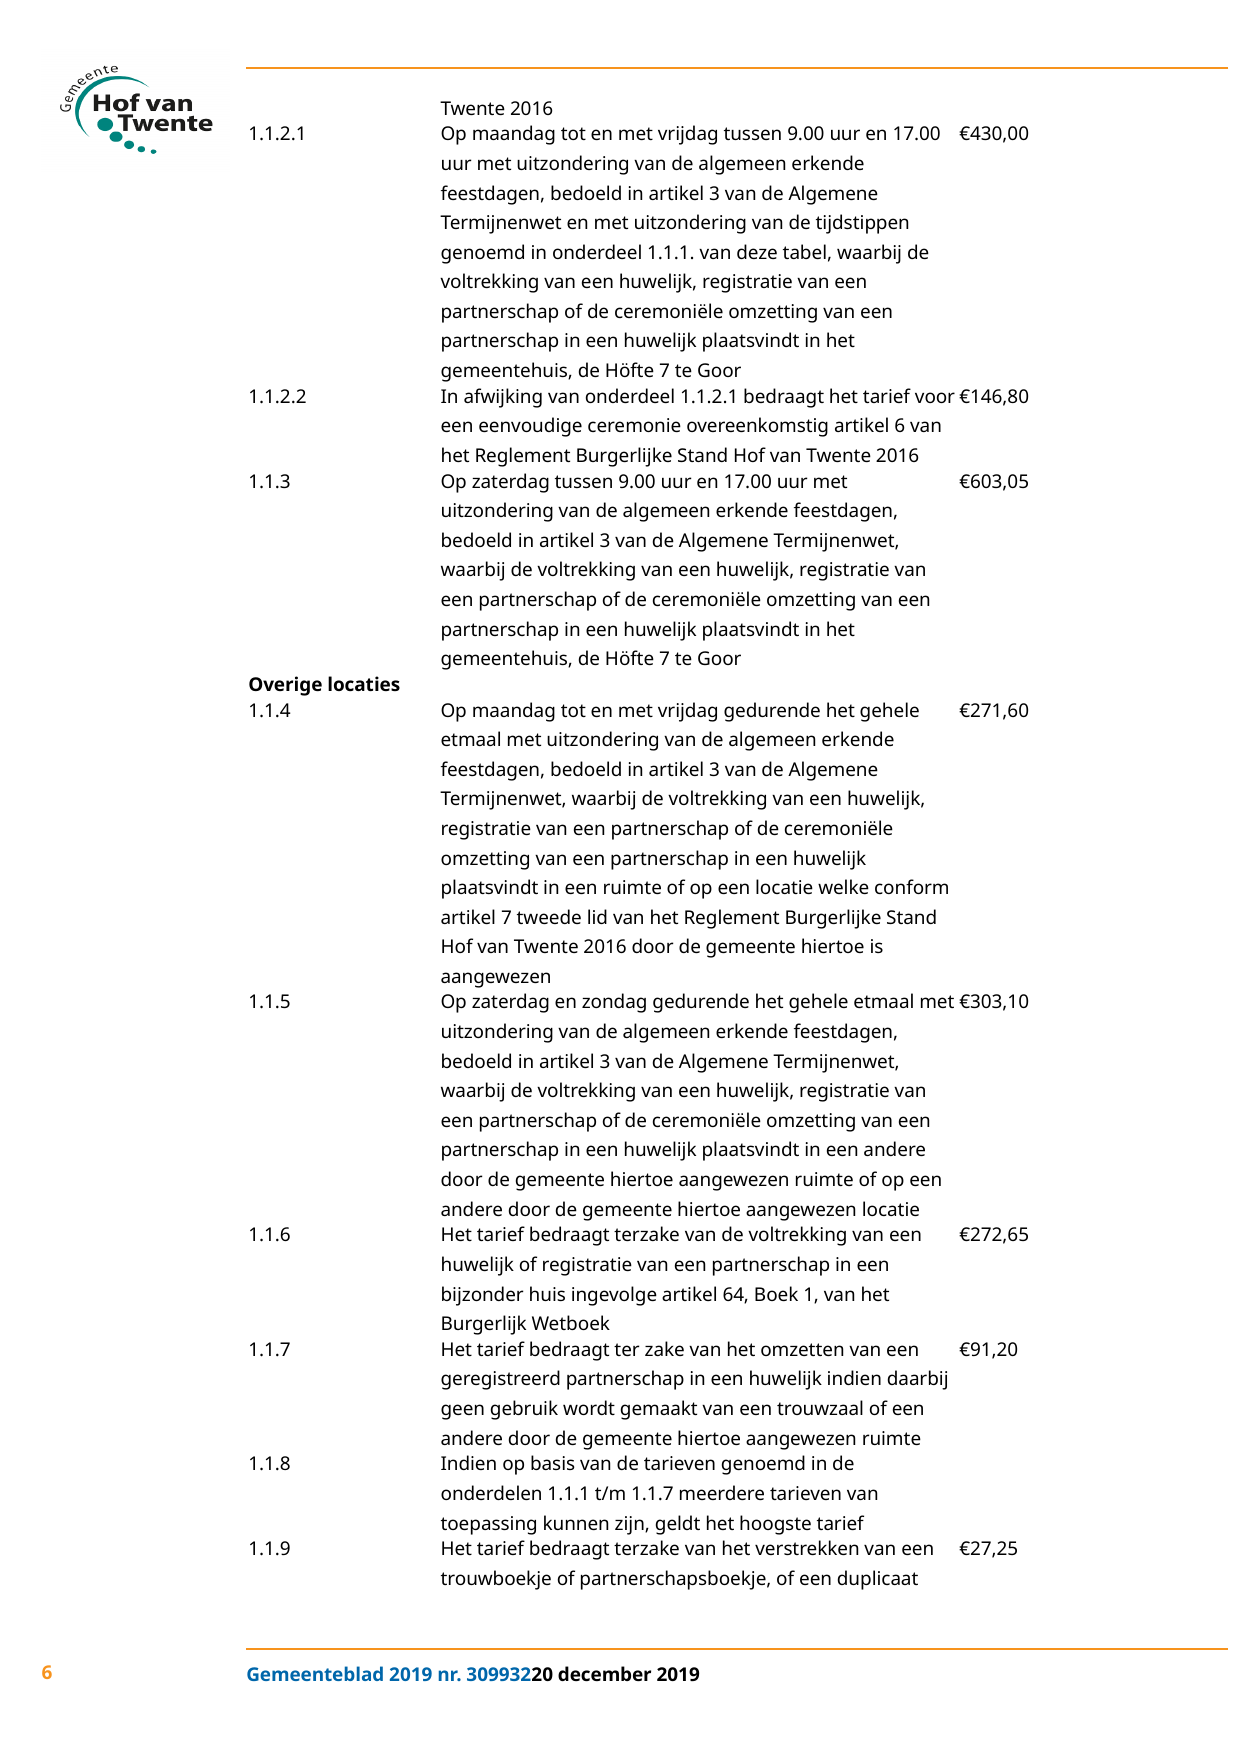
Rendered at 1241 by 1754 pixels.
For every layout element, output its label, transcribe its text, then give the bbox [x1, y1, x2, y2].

table_cell 1.1.2.2 [248, 383, 440, 468]
table_cell €430,00 [959, 121, 1152, 383]
table_cell 1.1.7 [248, 1336, 440, 1451]
table_cell Het tarief bedraagt ter zake van het omzetten van een geregistreerd partnerschap in een huwelijk indien daarbij geen gebruik wordt gemaakt van een trouwzaal of een andere door de gemeente hiertoe aangewezen ruimte [440, 1336, 959, 1451]
table_cell €272,65 [959, 1222, 1152, 1336]
table_cell €603,05 [959, 468, 1152, 671]
table_cell [959, 95, 1152, 121]
table_cell In afwijking van onderdeel 1.1.2.1 bedraagt het tarief voor een eenvoudige ceremonie overeenkomstig artikel 6 van het Reglement Burgerlijke Stand Hof van Twente 2016 [440, 383, 959, 468]
table_cell €271,60 [959, 697, 1152, 989]
table_cell Op maandag tot en met vrijdag gedurende het gehele etmaal met uitzondering van de algemeen erkende feestdagen, bedoeld in artikel 3 van de Algemene Termijnenwet, waarbij de voltrekking van een huwelijk, registratie van een partnerschap of de ceremoniële omzetting van een partnerschap in een huwelijk plaatsvindt in een ruimte of op een locatie welke conform artikel 7 tweede lid van het Reglement Burgerlijke Stand Hof van Twente 2016 door de gemeente hiertoe is aangewezen [440, 697, 959, 989]
table_cell Op maandag tot en met vrijdag tussen 9.00 uur en 17.00 uur met uitzondering van de algemeen erkende feestdagen, bedoeld in artikel 3 van de Algemene Termijnenwet en met uitzondering van de tijdstippen genoemd in onderdeel 1.1.1. van deze tabel, waarbij de voltrekking van een huwelijk, registratie van een partnerschap of de ceremoniële omzetting van een partnerschap in een huwelijk plaatsvindt in het gemeentehuis, de Höfte 7 te Goor [440, 121, 959, 383]
table_cell 1.1.9 [248, 1535, 440, 1591]
table_cell 1.1.2.1 [248, 121, 440, 383]
table_cell €27,25 [959, 1535, 1152, 1591]
table_cell [248, 95, 440, 121]
table_cell €303,10 [959, 989, 1152, 1222]
table_cell Twente 2016 [440, 95, 959, 121]
table_cell 1.1.4 [248, 697, 440, 989]
table_cell €146,80 [959, 383, 1152, 468]
table_cell Overige locaties [248, 671, 1152, 697]
table_cell Op zaterdag tussen 9.00 uur en 17.00 uur met uitzondering van de algemeen erkende feestdagen, bedoeld in artikel 3 van de Algemene Termijnenwet, waarbij de voltrekking van een huwelijk, registratie van een partnerschap of de ceremoniële omzetting van een partnerschap in een huwelijk plaatsvindt in het gemeentehuis, de Höfte 7 te Goor [440, 468, 959, 671]
table_cell [959, 1451, 1152, 1535]
picture [41, 47, 231, 172]
table_cell Indien op basis van de tarieven genoemd in de onderdelen 1.1.1 t/m 1.1.7 meerdere tarieven van toepassing kunnen zijn, geldt het hoogste tarief [440, 1451, 959, 1535]
table_cell Het tarief bedraagt terzake van het verstrekken van een trouwboekje of partnerschapsboekje, of een duplicaat [440, 1535, 959, 1591]
table_cell Op zaterdag en zondag gedurende het gehele etmaal met uitzondering van de algemeen erkende feestdagen, bedoeld in artikel 3 van de Algemene Termijnenwet, waarbij de voltrekking van een huwelijk, registratie van een partnerschap of de ceremoniële omzetting van een partnerschap in een huwelijk plaatsvindt in een andere door de gemeente hiertoe aangewezen ruimte of op een andere door de gemeente hiertoe aangewezen locatie [440, 989, 959, 1222]
table_cell 1.1.3 [248, 468, 440, 671]
table_cell 1.1.8 [248, 1451, 440, 1535]
table_cell Het tarief bedraagt terzake van de voltrekking van een huwelijk of registratie van een partnerschap in een bijzonder huis ingevolge artikel 64, Boek 1, van het Burgerlijk Wetboek [440, 1222, 959, 1336]
table_cell 1.1.6 [248, 1222, 440, 1336]
table_cell €91,20 [959, 1336, 1152, 1451]
table_cell 1.1.5 [248, 989, 440, 1222]
